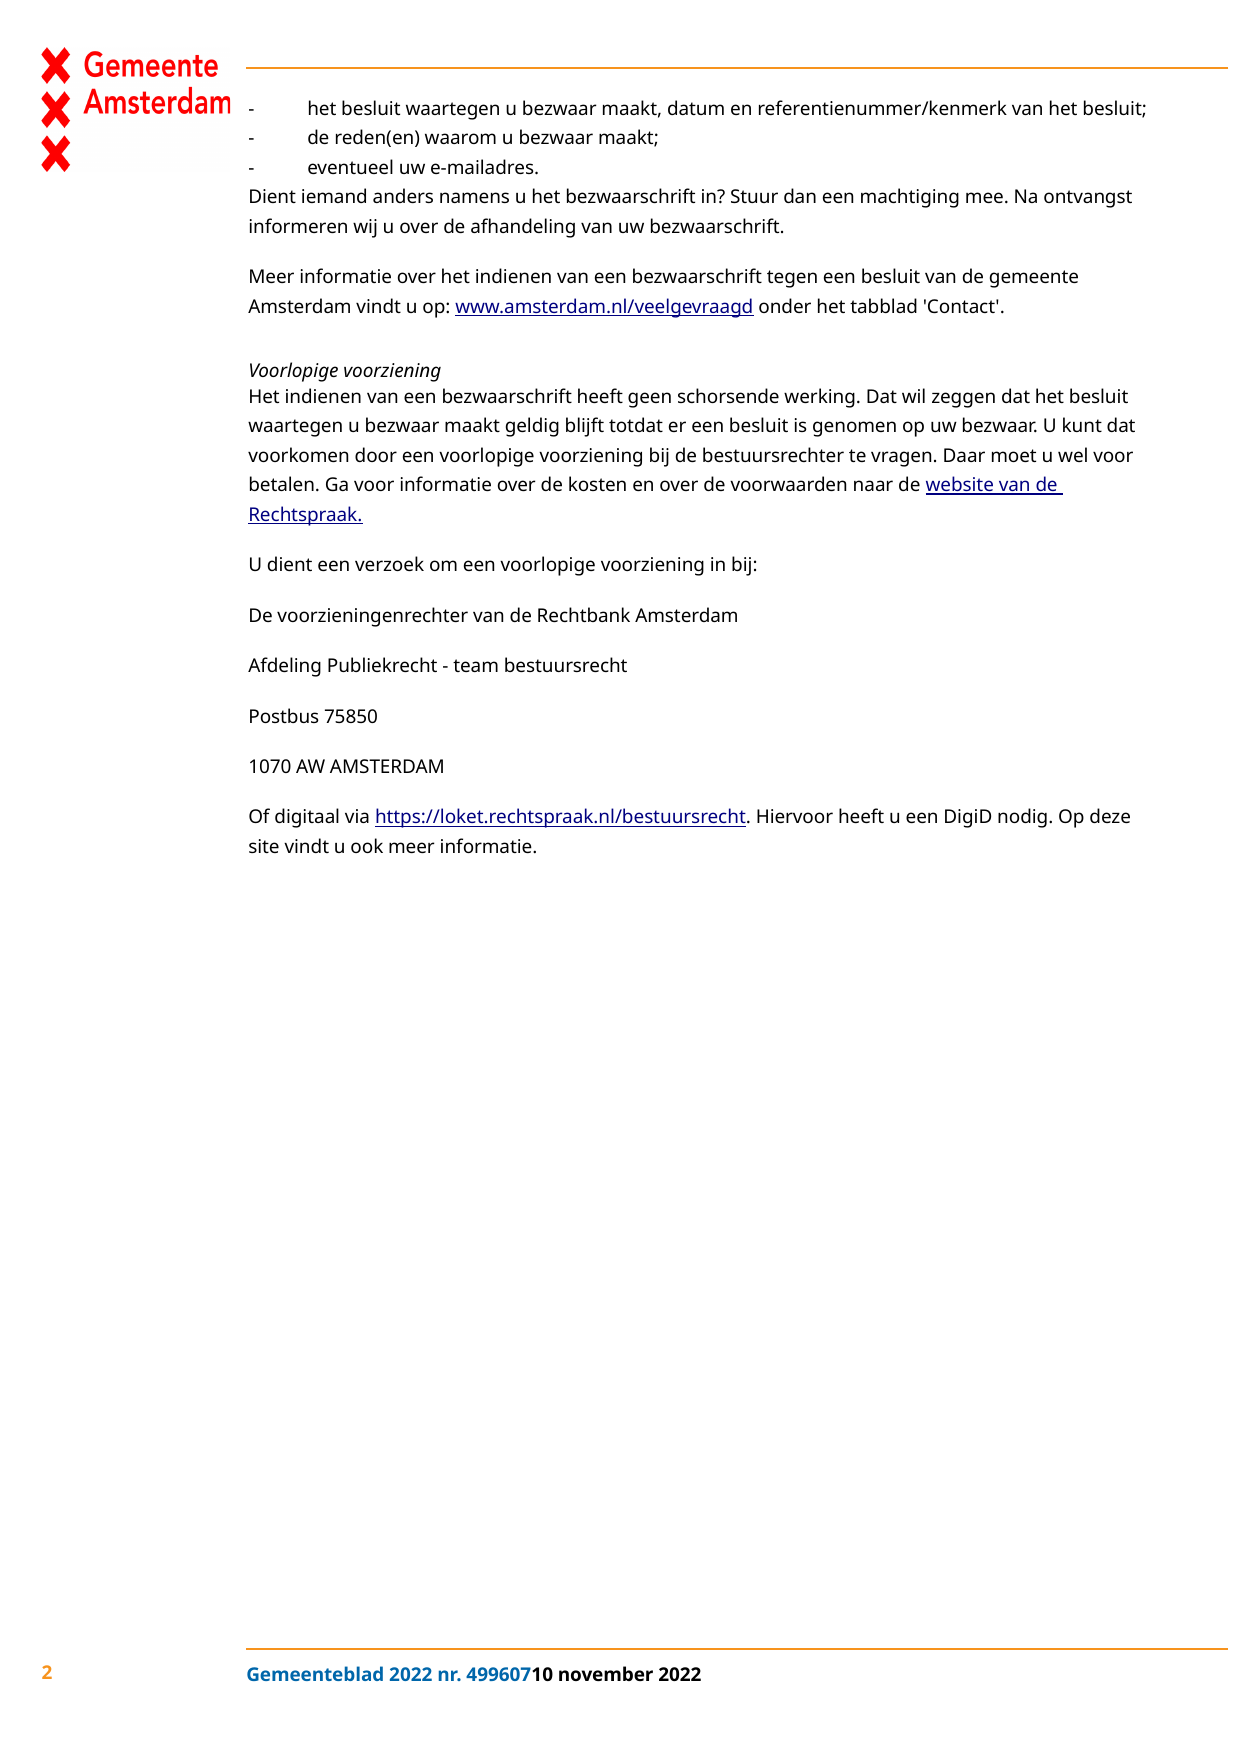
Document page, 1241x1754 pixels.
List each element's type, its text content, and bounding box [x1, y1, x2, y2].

list de reden(en) waarom u bezwaar maakt; [248, 124, 1152, 150]
picture [41, 47, 231, 172]
text Het indienen van een bezwaarschrift heeft geen schorsende werking. Dat wil zeggen dat het besluit waartegen u bezwaar maakt geldig blijft totdat er een besluit is genomen op uw bezwaar. U kunt dat voorkomen door een voorlopige voorziening bij de bestuursrechter te vragen. Daar moet u wel voor betalen. Ga voor informatie over de kosten en over de voorwaarden naar de website van de Rechtspraak. [248, 383, 1152, 527]
text De voorzieningenrechter van de Rechtbank Amsterdam [248, 602, 1152, 628]
text Postbus 75850 [248, 703, 1152, 728]
text Of digitaal via https://loket.rechtspraak.nl/bestuursrecht. Hiervoor heeft u een DigiD nodig. Op deze site vindt u ook meer informatie. [248, 804, 1152, 859]
text U dient een verzoek om een voorlopige voorziening in bij: [248, 552, 1152, 577]
text 1070 AW AMSTERDAM [248, 753, 1152, 779]
text Dient iemand anders namens u het bezwaarschrift in? Stuur dan een machtiging mee. Na ontvangst informeren wij u over de afhandeling van uw bezwaarschrift. [248, 183, 1152, 239]
list het besluit waartegen u bezwaar maakt, datum en referentienummer/kenmerk van het besluit; [248, 95, 1152, 121]
text Voorlopige voorziening [248, 357, 1152, 383]
text Meer informatie over het indienen van een bezwaarschrift tegen een besluit van de gemeente Amsterdam vindt u op: www.amsterdam.nl/veelgevraagd onder het tabblad 'Contact'. [248, 263, 1152, 319]
list eventueel uw e-mailadres. [248, 154, 1152, 180]
text Afdeling Publiekrecht - team bestuursrecht [248, 652, 1152, 678]
